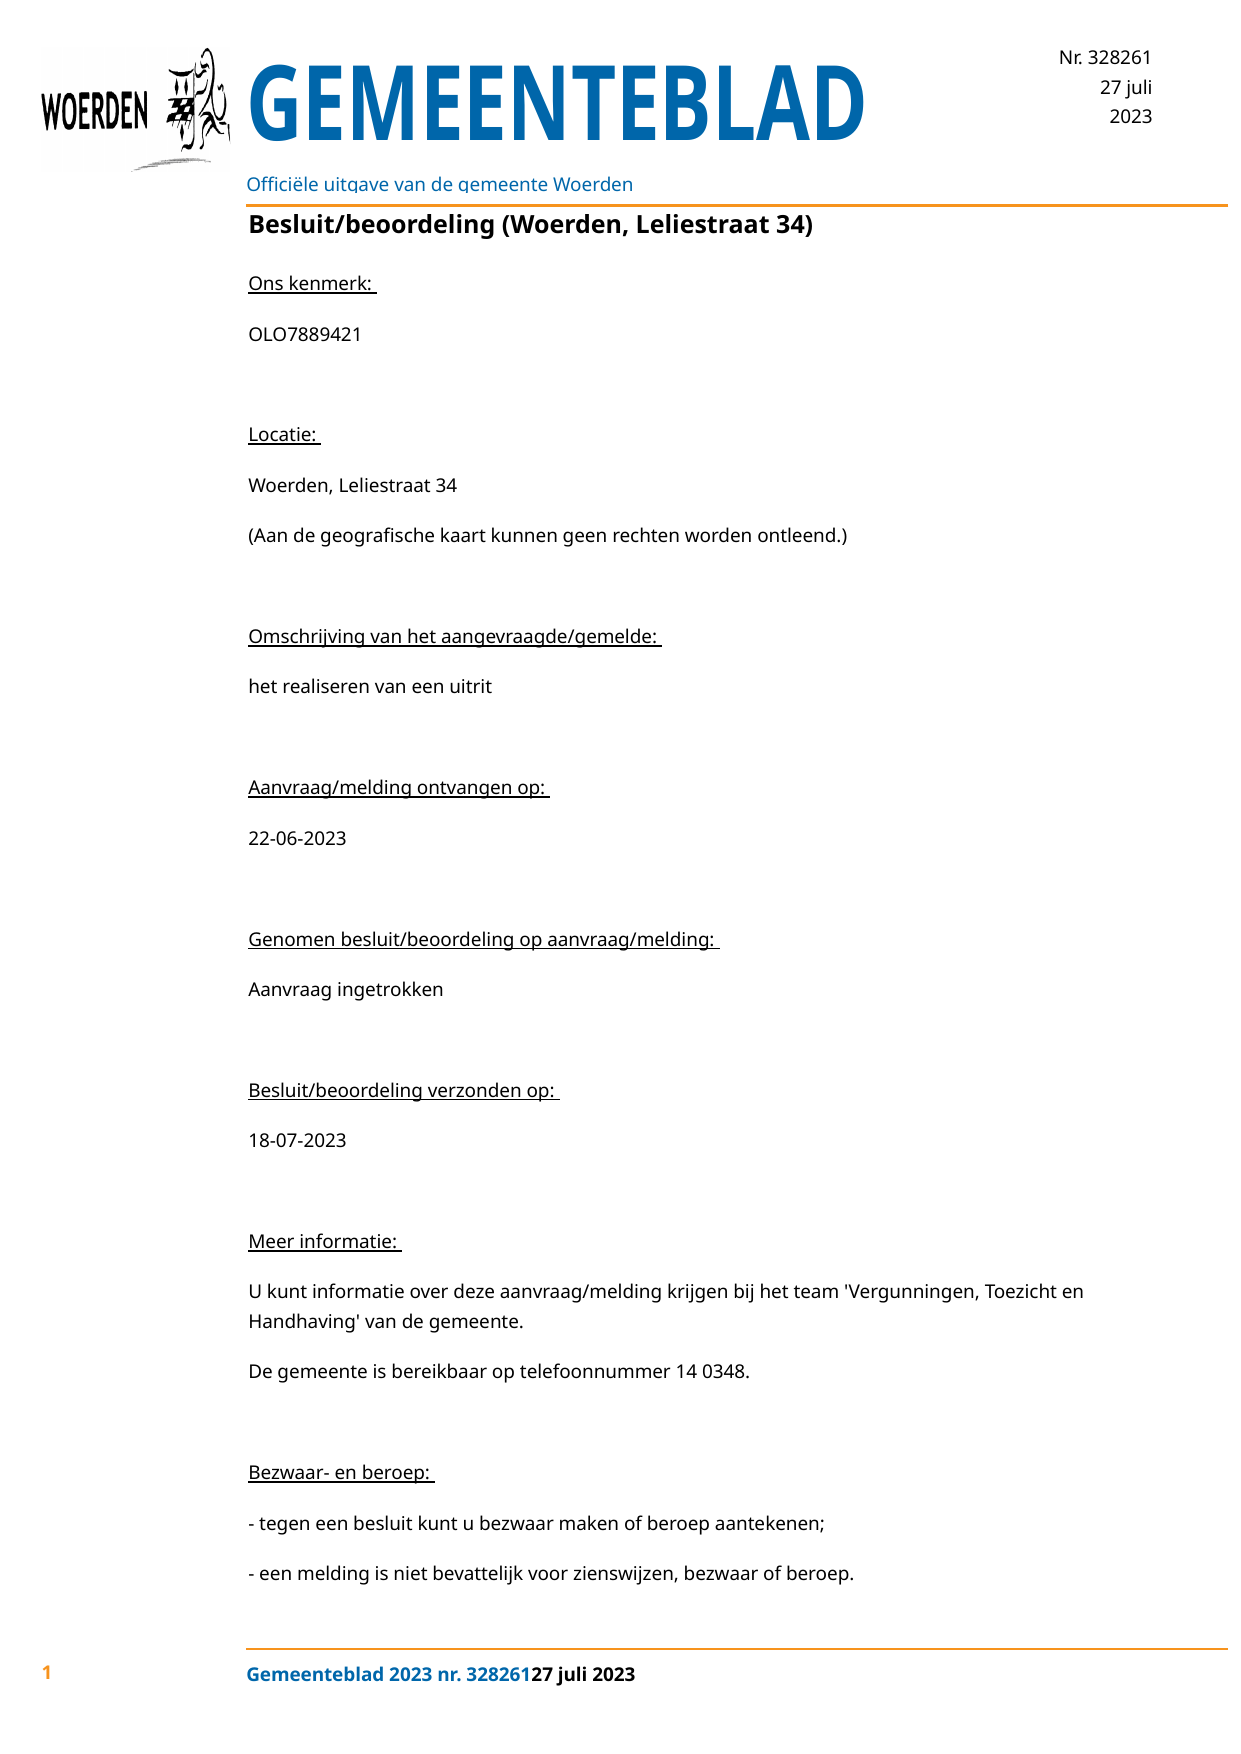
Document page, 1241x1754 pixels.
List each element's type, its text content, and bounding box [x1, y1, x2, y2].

text Aanvraag/melding ontvangen op: [248, 774, 1152, 800]
text OLO7889421 [248, 321, 1152, 346]
picture [41, 47, 231, 172]
text De gemeente is bereikbaar op telefoonnummer 14 0348. [248, 1359, 1152, 1384]
text - tegen een besluit kunt u bezwaar maken of beroep aantekenen; [248, 1510, 1152, 1536]
text 18-07-2023 [248, 1127, 1152, 1153]
text (Aan de geografische kaart kunnen geen rechten worden ontleend.) [248, 522, 1152, 548]
text 22-06-2023 [248, 825, 1152, 851]
text Genomen besluit/beoordeling op aanvraag/melding: [248, 926, 1152, 951]
text Besluit/beoordeling verzonden op: [248, 1077, 1152, 1103]
text Woerden, Leliestraat 34 [248, 472, 1152, 498]
text Aanvraag ingetrokken [248, 976, 1152, 1002]
text het realiseren van een uitrit [248, 674, 1152, 699]
text - een melding is niet bevattelijk voor zienswijzen, bezwaar of beroep. [248, 1560, 1152, 1586]
text Bezwaar- en beroep: [248, 1459, 1152, 1485]
text Locatie: [248, 422, 1152, 447]
text Besluit/beoordeling (Woerden, Leliestraat 34) [248, 207, 1152, 241]
text Ons kenmerk: [248, 270, 1152, 296]
text Omschrijving van het aangevraagde/gemelde: [248, 623, 1152, 649]
text Meer informatie: [248, 1228, 1152, 1254]
text U kunt informatie over deze aanvraag/melding krijgen bij het team 'Vergunningen, Toezicht en Handhaving' van de gemeente. [248, 1279, 1152, 1334]
